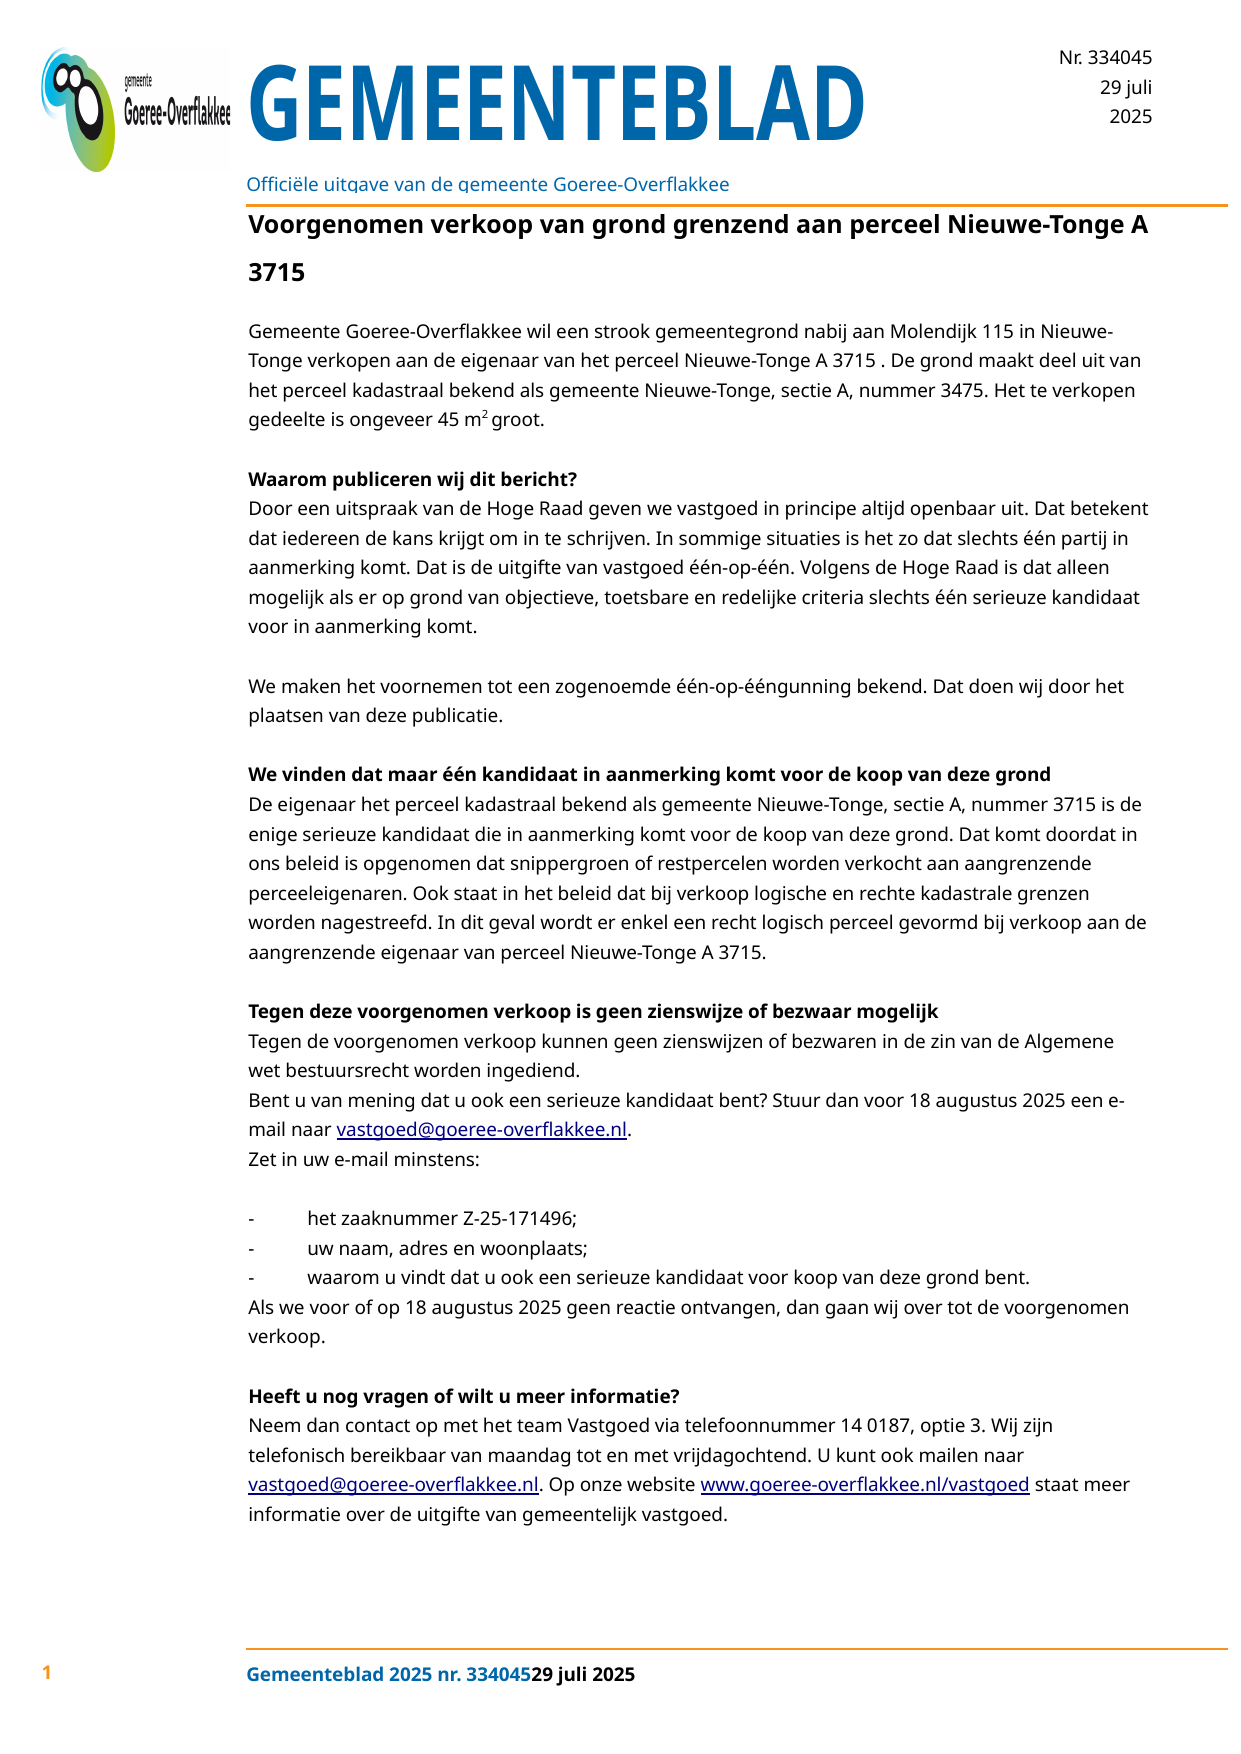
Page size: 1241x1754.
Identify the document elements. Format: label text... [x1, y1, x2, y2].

text Door een uitspraak van de Hoge Raad geven we vastgoed in principe altijd openbaar uit. Dat betekent dat iedereen de kans krijgt om in te schrijven. In sommige situaties is het zo dat slechts één partij in aanmerking komt. Dat is de uitgifte van vastgoed één-op-één. Volgens de Hoge Raad is dat alleen mogelijk als er op grond van objectieve, toetsbare en redelijke criteria slechts één serieuze kandidaat voor in aanmerking komt. [248, 495, 1152, 639]
text Tegen de voorgenomen verkoop kunnen geen zienswijzen of bezwaren in de zin van de Algemene wet bestuursrecht worden ingediend. [248, 1028, 1152, 1083]
text Gemeente Goeree-Overflakkee wil een strook gemeentegrond nabij aan Molendijk 115 in Nieuwe-Tonge verkopen aan de eigenaar van het perceel Nieuwe-Tonge A 3715 . De grond maakt deel uit van het perceel kadastraal bekend als gemeente Nieuwe-Tonge, sectie A, nummer 3475. Het te verkopen gedeelte is ongeveer 45 m2 groot. [248, 318, 1152, 432]
list waarom u vindt dat u ook een serieuze kandidaat voor koop van deze grond bent. [248, 1264, 1152, 1290]
text We maken het voornemen tot een zogenoemde één-op-ééngunning bekend. Dat doen wij door het plaatsen van deze publicatie. [248, 673, 1152, 728]
text Tegen deze voorgenomen verkoop is geen zienswijze of bezwaar mogelijk [248, 998, 1152, 1024]
text Bent u van mening dat u ook een serieuze kandidaat bent? Stuur dan voor 18 augustus 2025 een e-mail naar vastgoed@goeree-overflakkee.nl. [248, 1087, 1152, 1142]
list uw naam, adres en woonplaats; [248, 1235, 1152, 1261]
text Heeft u nog vragen of wilt u meer informatie? [248, 1383, 1152, 1409]
text We vinden dat maar één kandidaat in aanmerking komt voor de koop van deze grond [248, 762, 1152, 787]
text Als we voor of op 18 augustus 2025 geen reactie ontvangen, dan gaan wij over tot de voorgenomen verkoop. [248, 1294, 1152, 1349]
picture [41, 47, 231, 172]
text Voorgenomen verkoop van grond grenzend aan perceel Nieuwe-Tonge A 3715 [248, 207, 1152, 288]
text Waarom publiceren wij dit bericht? [248, 466, 1152, 492]
text Zet in uw e-mail minstens: [248, 1146, 1152, 1172]
list het zaaknummer Z-25-171496; [248, 1205, 1152, 1231]
text Neem dan contact op met het team Vastgoed via telefoonnummer 14 0187, optie 3. Wij zijn telefonisch bereikbaar van maandag tot en met vrijdagochtend. U kunt ook mailen naar vastgoed@goeree-overflakkee.nl. Op onze website www.goeree-overflakkee.nl/vastgoed staat meer informatie over de uitgifte van gemeentelijk vastgoed. [248, 1412, 1152, 1527]
text De eigenaar het perceel kadastraal bekend als gemeente Nieuwe-Tonge, sectie A, nummer 3715 is de enige serieuze kandidaat die in aanmerking komt voor de koop van deze grond. Dat komt doordat in ons beleid is opgenomen dat snippergroen of restpercelen worden verkocht aan aangrenzende perceeleigenaren. Ook staat in het beleid dat bij verkoop logische en rechte kadastrale grenzen worden nagestreefd. In dit geval wordt er enkel een recht logisch perceel gevormd bij verkoop aan de aangrenzende eigenaar van perceel Nieuwe-Tonge A 3715. [248, 791, 1152, 965]
